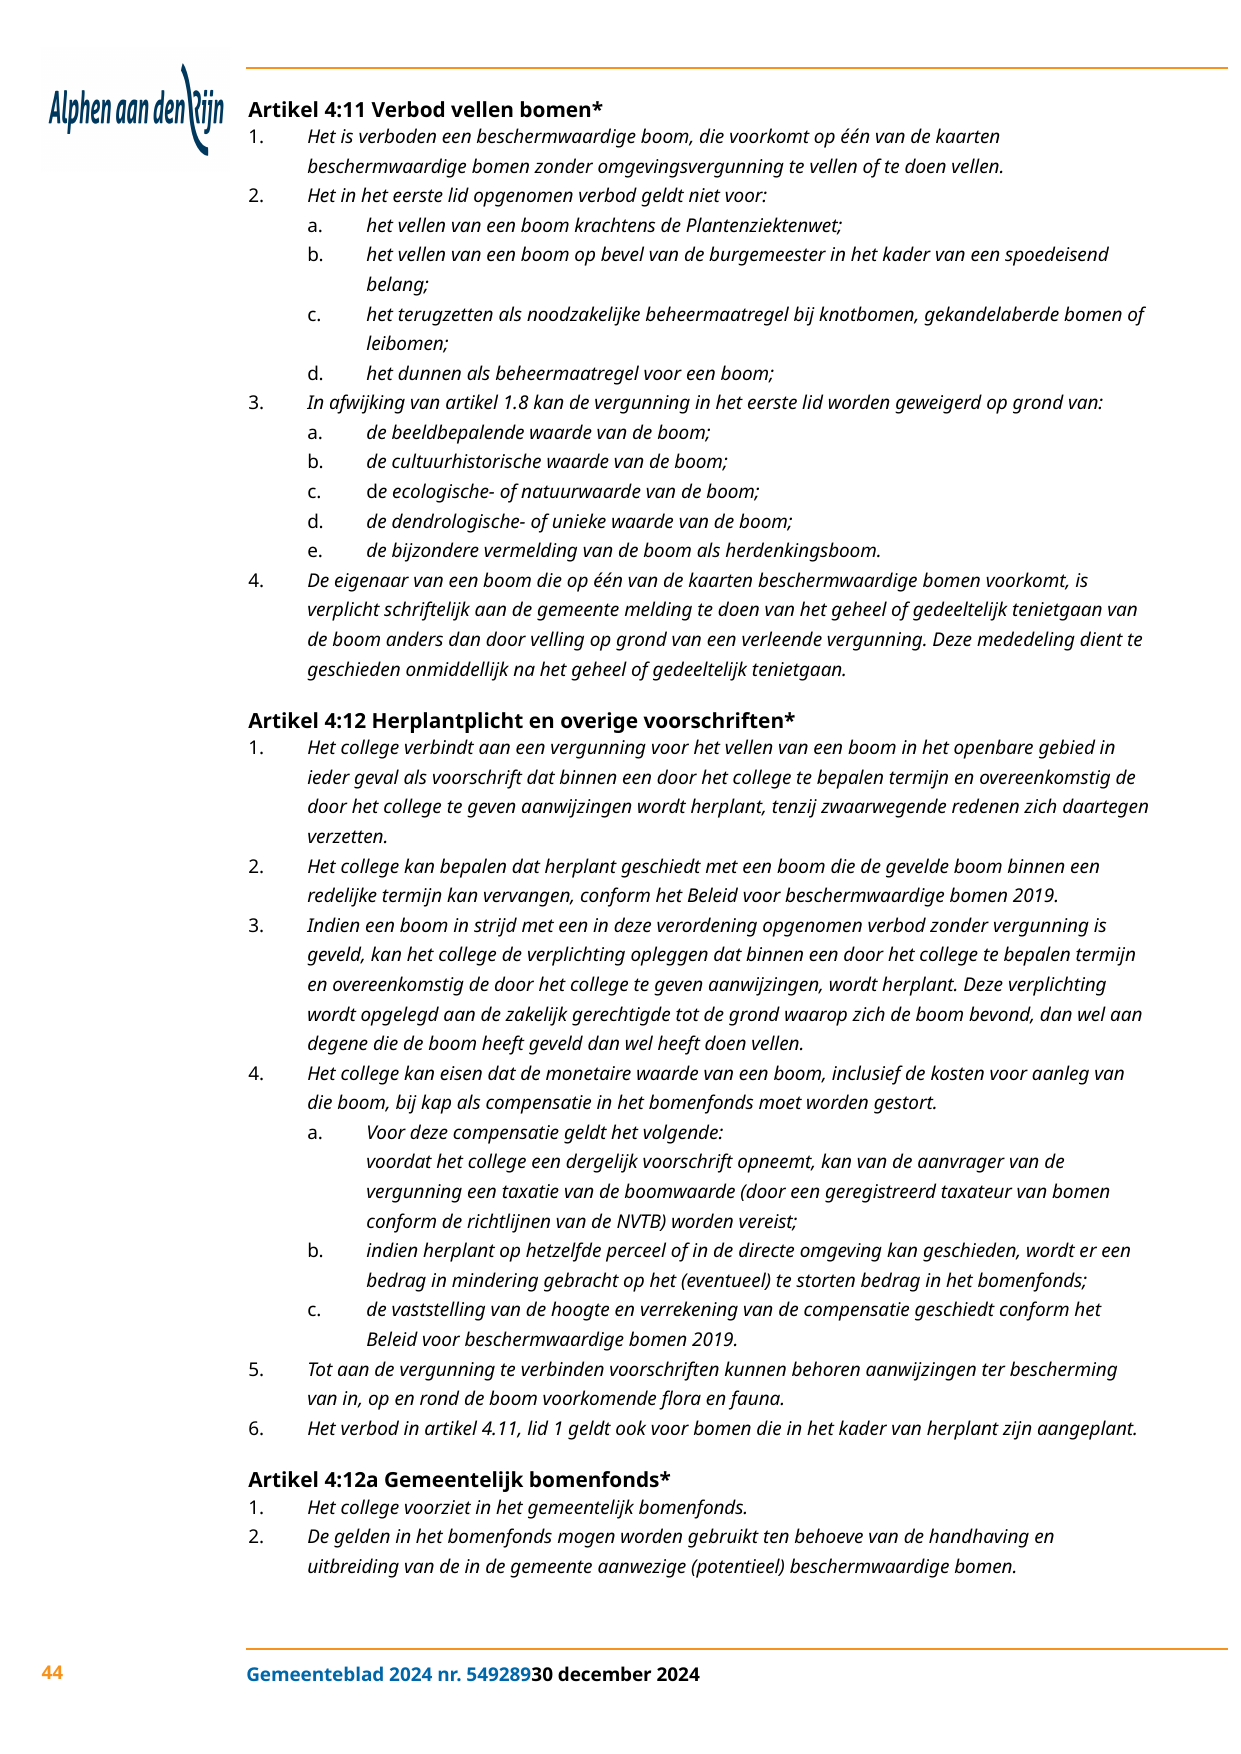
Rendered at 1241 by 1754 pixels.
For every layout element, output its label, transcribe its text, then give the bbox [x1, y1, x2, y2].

list voordat het college een dergelijk voorschrift opneemt, kan van de aanvrager van de vergunning een taxatie van de boomwaarde (door een geregistreerd taxateur van bomen conform de richtlijnen van de NVTB) worden vereist; [307, 1149, 1152, 1234]
picture [41, 47, 231, 172]
list het vellen van een boom krachtens de Plantenziektenwet; [307, 212, 1152, 238]
list de vaststelling van de hoogte en verrekening van de compensatie geschiedt conform het Beleid voor beschermwaardige bomen 2019. [307, 1297, 1152, 1352]
list de dendrologische- of unieke waarde van de boom; [307, 508, 1152, 533]
text Artikel 4:11 Verbod vellen bomen* [248, 95, 1152, 123]
text Artikel 4:12a Gemeentelijk bomenfonds* [248, 1465, 1152, 1494]
list de bijzondere vermelding van de boom als herdenkingsboom. [307, 537, 1152, 563]
list Voor deze compensatie geldt het volgende: [307, 1119, 1152, 1145]
list de beeldbepalende waarde van de boom; [307, 419, 1152, 445]
list Het college kan eisen dat de monetaire waarde van een boom, inclusief de kosten voor aanleg van die boom, bij kap als compensatie in het bomenfonds moet worden gestort. [248, 1060, 1152, 1115]
list In afwijking van artikel 1.8 kan de vergunning in het eerste lid worden geweigerd op grond van: [248, 389, 1152, 415]
list het terugzetten als noodzakelijke beheermaatregel bij knotbomen, gekandelaberde bomen of leibomen; [307, 301, 1152, 356]
list het dunnen als beheermaatregel voor een boom; [307, 360, 1152, 386]
list het vellen van een boom op bevel van de burgemeester in het kader van een spoedeisend belang; [307, 242, 1152, 297]
list Indien een boom in strijd met een in deze verordening opgenomen verbod zonder vergunning is geveld, kan het college de verplichting opleggen dat binnen een door het college te bepalen termijn en overeenkomstig de door het college te geven aanwijzingen, wordt herplant. Deze verplichting wordt opgelegd aan de zakelijk gerechtigde tot de grond waarop zich de boom bevond, dan wel aan degene die de boom heeft geveld dan wel heeft doen vellen. [248, 912, 1152, 1056]
list Het is verboden een beschermwaardige boom, die voorkomt op één van de kaarten beschermwaardige bomen zonder omgevingsvergunning te vellen of te doen vellen. [248, 123, 1152, 178]
list Tot aan de vergunning te verbinden voorschriften kunnen behoren aanwijzingen ter bescherming van in, op en rond de boom voorkomende flora en fauna. [248, 1356, 1152, 1411]
list de ecologische- of natuurwaarde van de boom; [307, 478, 1152, 504]
list De gelden in het bomenfonds mogen worden gebruikt ten behoeve van de handhaving en uitbreiding van de in de gemeente aanwezige (potentieel) beschermwaardige bomen. [248, 1523, 1152, 1579]
list indien herplant op hetzelfde perceel of in de directe omgeving kan geschieden, wordt er een bedrag in mindering gebracht op het (eventueel) te storten bedrag in het bomenfonds; [307, 1237, 1152, 1293]
list Het verbod in artikel 4.11, lid 1 geldt ook voor bomen die in het kader van herplant zijn aangeplant. [248, 1415, 1152, 1441]
list De eigenaar van een boom die op één van de kaarten beschermwaardige bomen voorkomt, is verplicht schriftelijk aan de gemeente melding te doen van het geheel of gedeeltelijk tenietgaan van de boom anders dan door velling op grond van een verleende vergunning. Deze mededeling dient te geschieden onmiddellijk na het geheel of gedeeltelijk tenietgaan. [248, 567, 1152, 681]
text Artikel 4:12 Herplantplicht en overige voorschriften* [248, 706, 1152, 734]
list Het college kan bepalen dat herplant geschiedt met een boom die de gevelde boom binnen een redelijke termijn kan vervangen, conform het Beleid voor beschermwaardige bomen 2019. [248, 853, 1152, 908]
list de cultuurhistorische waarde van de boom; [307, 449, 1152, 474]
list Het in het eerste lid opgenomen verbod geldt niet voor: [248, 182, 1152, 208]
list Het college voorziet in het gemeentelijk bomenfonds. [248, 1494, 1152, 1519]
list Het college verbindt aan een vergunning voor het vellen van een boom in het openbare gebied in ieder geval als voorschrift dat binnen een door het college te bepalen termijn en overeenkomstig de door het college te geven aanwijzingen wordt herplant, tenzij zwaarwegende redenen zich daartegen verzetten. [248, 734, 1152, 849]
